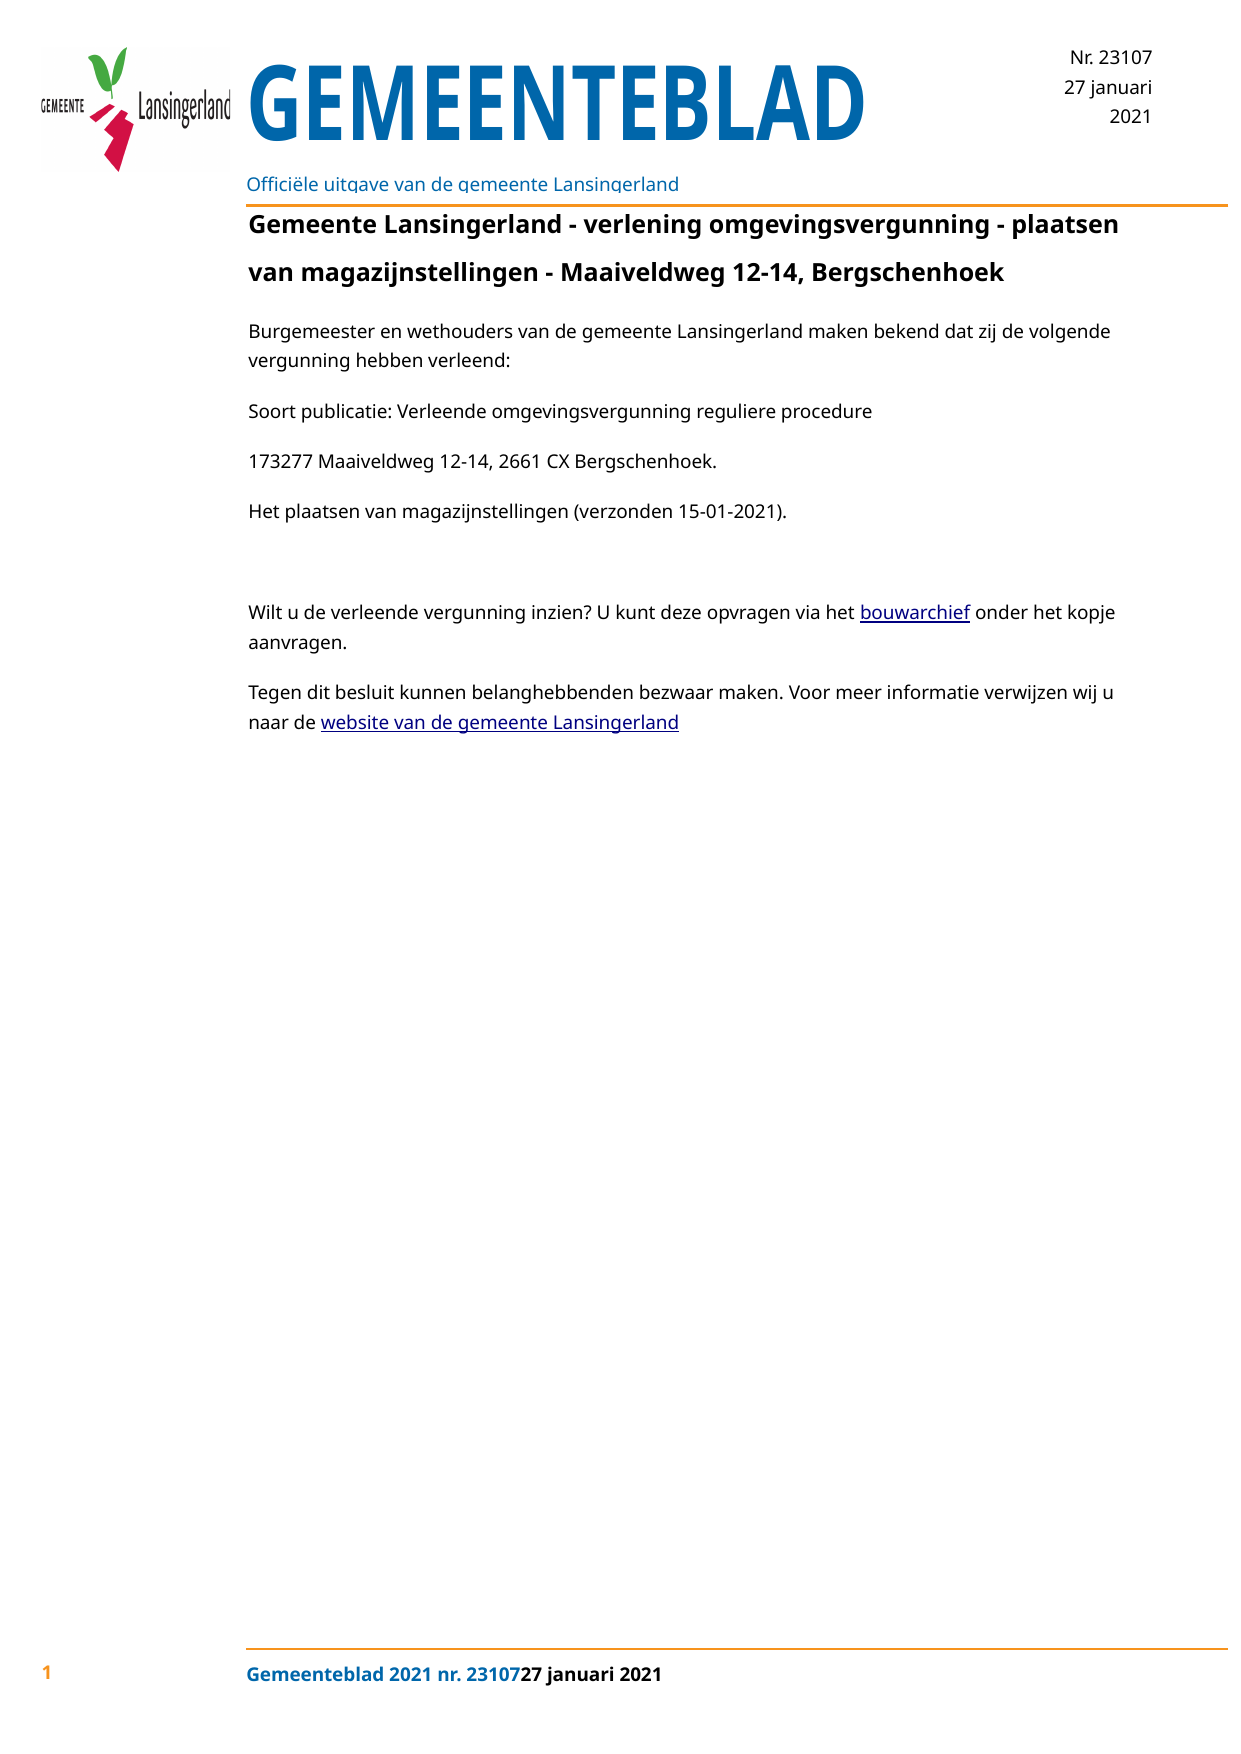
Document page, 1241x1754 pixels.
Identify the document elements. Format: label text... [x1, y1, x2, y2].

text Gemeente Lansingerland - verlening omgevingsvergunning - plaatsen van magazijnstellingen - Maaiveldweg 12-14, Bergschenhoek [248, 207, 1152, 288]
text Wilt u de verleende vergunning inzien? U kunt deze opvragen via het bouwarchief onder het kopje aanvragen. [248, 599, 1152, 655]
text 173277 Maaiveldweg 12-14, 2661 CX Bergschenhoek. [248, 448, 1152, 474]
text Het plaatsen van magazijnstellingen (verzonden 15-01-2021). [248, 499, 1152, 524]
text Soort publicatie: Verleende omgevingsvergunning reguliere procedure [248, 398, 1152, 424]
text Burgemeester en wethouders van de gemeente Lansingerland maken bekend dat zij de volgende vergunning hebben verleend: [248, 318, 1152, 373]
text Tegen dit besluit kunnen belanghebbenden bezwaar maken. Voor meer informatie verwijzen wij u naar de website van de gemeente Lansingerland [248, 679, 1152, 735]
picture [41, 47, 231, 172]
